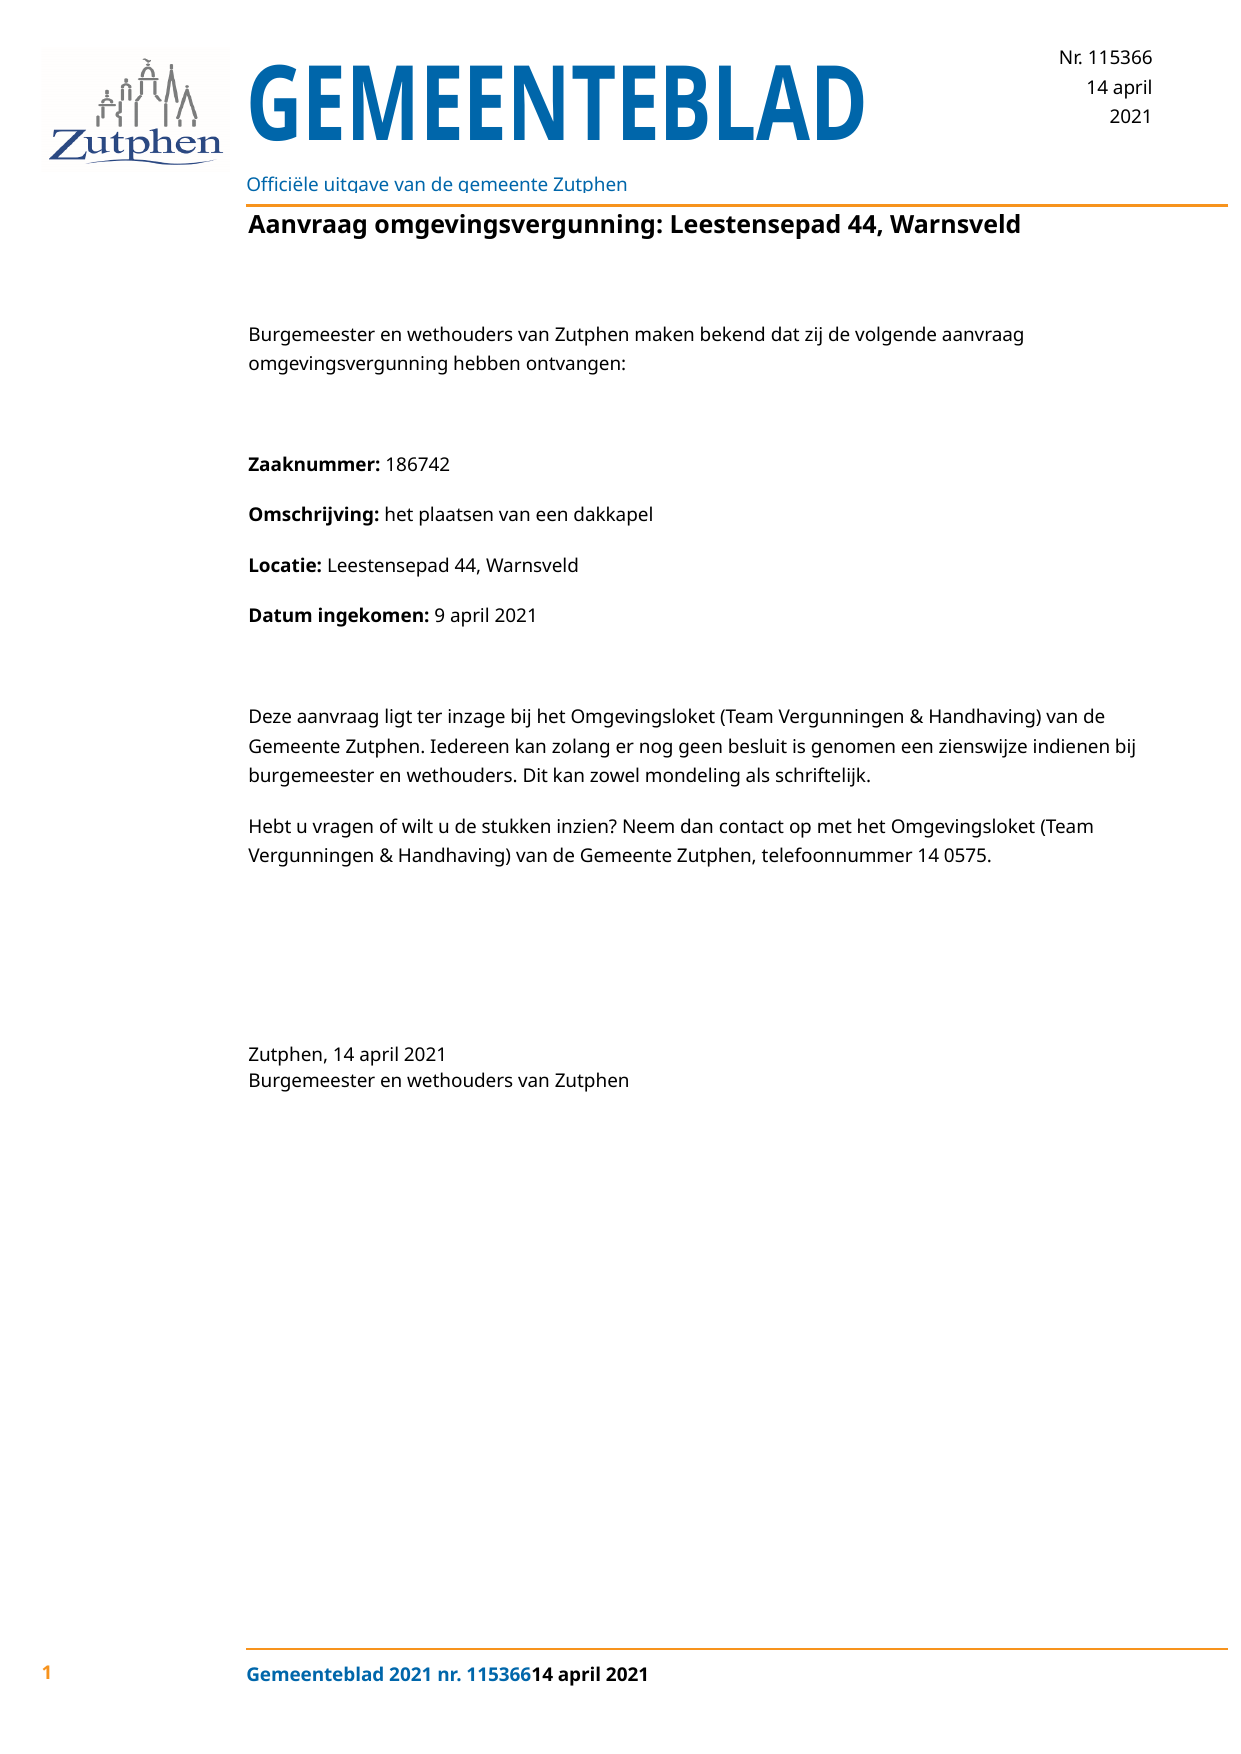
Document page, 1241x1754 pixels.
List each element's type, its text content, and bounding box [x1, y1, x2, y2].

text Burgemeester en wethouders van Zutphen maken bekend dat zij de volgende aanvraag omgevingsvergunning hebben ontvangen: [248, 321, 1152, 376]
text Omschrijving: het plaatsen van een dakkapel [248, 502, 1152, 527]
text Zaaknummer: 186742 [248, 451, 1152, 477]
text Aanvraag omgevingsvergunning: Leestensepad 44, Warnsveld [248, 207, 1152, 241]
picture [41, 47, 231, 172]
text Deze aanvraag ligt ter inzage bij het Omgevingsloket (Team Vergunningen & Handhaving) van de Gemeente Zutphen. Iedereen kan zolang er nog geen besluit is genomen een zienswijze indienen bij burgemeester en wethouders. Dit kan zowel mondeling als schriftelijk. [248, 703, 1152, 788]
text Datum ingekomen: 9 april 2021 [248, 602, 1152, 628]
text Hebt u vragen of wilt u de stukken inzien? Neem dan contact op met het Omgevingsloket (Team Vergunningen & Handhaving) van de Gemeente Zutphen, telefoonnummer 14 0575. [248, 813, 1152, 868]
text Zutphen, 14 april 2021 [248, 1041, 1152, 1067]
text Burgemeester en wethouders van Zutphen [248, 1067, 1152, 1093]
text Locatie: Leestensepad 44, Warnsveld [248, 552, 1152, 578]
